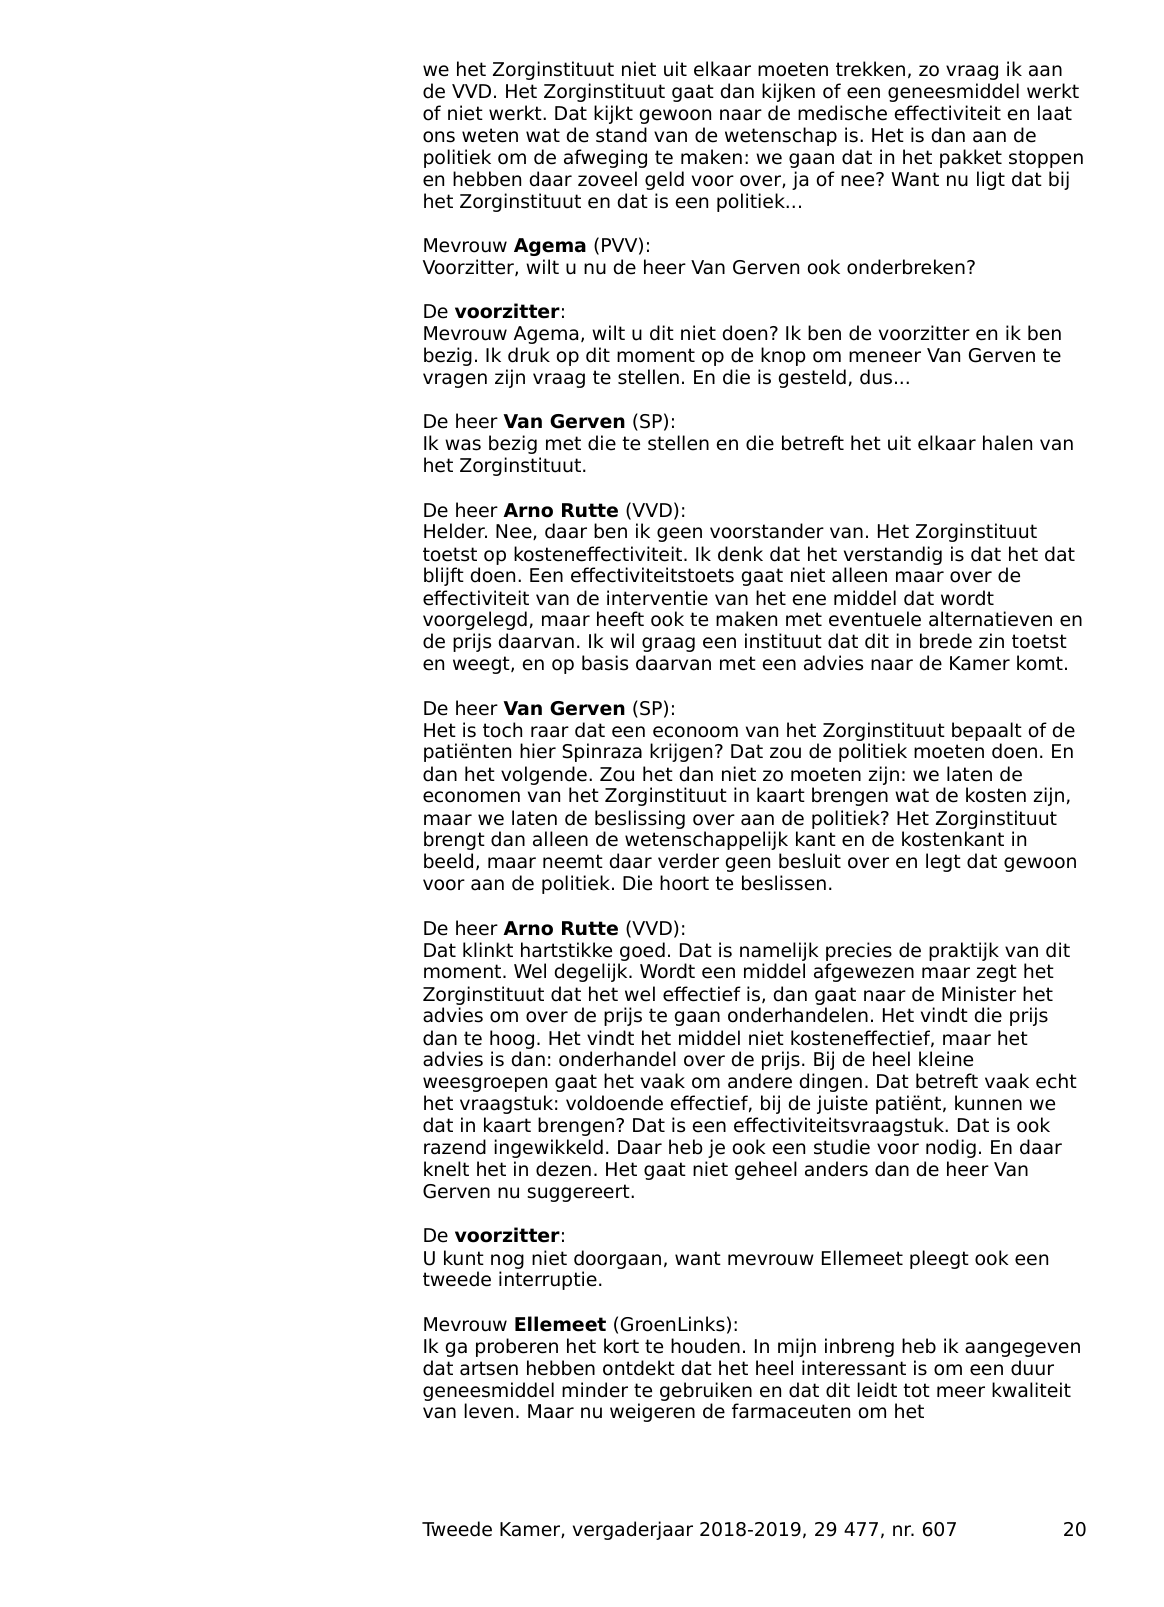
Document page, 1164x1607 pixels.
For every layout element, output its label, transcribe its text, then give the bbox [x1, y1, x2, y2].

text Mevrouw Agema (PVV): [422, 235, 1087, 257]
text Mevrouw Agema, wilt u dit niet doen? Ik ben de voorzitter en ik ben bezig. Ik druk op dit moment op de knop om meneer Van Gerven te vragen zijn vraag te stellen. En die is gesteld, dus... [422, 323, 1087, 389]
text U kunt nog niet doorgaan, want mevrouw Ellemeet pleegt ook een tweede interruptie. [422, 1247, 1087, 1291]
text Dat klinkt hartstikke goed. Dat is namelijk precies de praktijk van dit moment. Wel degelijk. Wordt een middel afgewezen maar zegt het Zorginstituut dat het wel effectief is, dan gaat naar de Minister het advies om over de prijs te gaan onderhandelen. Het vindt die prijs dan te hoog. Het vindt het middel niet kosteneffectief, maar het advies is dan: onderhandel over de prijs. Bij de heel kleine weesgroepen gaat het vaak om andere dingen. Dat betreft vaak echt het vraagstuk: voldoende effectief, bij de juiste patiënt, kunnen we dat in kaart brengen? Dat is een effectiviteitsvraagstuk. Dat is ook razend ingewikkeld. Daar heb je ook een studie voor nodig. En daar knelt het in dezen. Het gaat niet geheel anders dan de heer Van Gerven nu suggereert. [422, 939, 1087, 1203]
text De heer Arno Rutte (VVD): [422, 917, 1087, 939]
text Voorzitter, wilt u nu de heer Van Gerven ook onderbreken? [422, 257, 1087, 279]
text Het is toch raar dat een econoom van het Zorginstituut bepaalt of de patiënten hier Spinraza krijgen? Dat zou de politiek moeten doen. En dan het volgende. Zou het dan niet zo moeten zijn: we laten de economen van het Zorginstituut in kaart brengen wat de kosten zijn, maar we laten de beslissing over aan de politiek? Het Zorginstituut brengt dan alleen de wetenschappelijk kant en de kostenkant in beeld, maar neemt daar verder geen besluit over en legt dat gewoon voor aan de politiek. Die hoort te beslissen. [422, 719, 1087, 895]
text Mevrouw Ellemeet (GroenLinks): [422, 1313, 1087, 1336]
text De heer Arno Rutte (VVD): [422, 499, 1087, 521]
text De voorzitter: [422, 1225, 1087, 1247]
text De heer Van Gerven (SP): [422, 697, 1087, 719]
text De voorzitter: [422, 301, 1087, 323]
text Ik was bezig met die te stellen en die betreft het uit elkaar halen van het Zorginstituut. [422, 433, 1087, 477]
text Ik ga proberen het kort te houden. In mijn inbreng heb ik aangegeven dat artsen hebben ontdekt dat het heel interessant is om een duur geneesmiddel minder te gebruiken en dat dit leidt tot meer kwaliteit van leven. Maar nu weigeren de farmaceuten om het [422, 1336, 1087, 1423]
text we het Zorginstituut niet uit elkaar moeten trekken, zo vraag ik aan de VVD. Het Zorginstituut gaat dan kijken of een geneesmiddel werkt of niet werkt. Dat kijkt gewoon naar de medische effectiviteit en laat ons weten wat de stand van de wetenschap is. Het is dan aan de politiek om de afweging te maken: we gaan dat in het pakket stoppen en hebben daar zoveel geld voor over, ja of nee? Want nu ligt dat bij het Zorginstituut en dat is een politiek... [422, 59, 1087, 213]
text De heer Van Gerven (SP): [422, 411, 1087, 433]
text Helder. Nee, daar ben ik geen voorstander van. Het Zorginstituut toetst op kosteneffectiviteit. Ik denk dat het verstandig is dat het dat blijft doen. Een effectiviteitstoets gaat niet alleen maar over de effectiviteit van de interventie van het ene middel dat wordt voorgelegd, maar heeft ook te maken met eventuele alternatieven en de prijs daarvan. Ik wil graag een instituut dat dit in brede zin toetst en weegt, en op basis daarvan met een advies naar de Kamer komt. [422, 521, 1087, 675]
